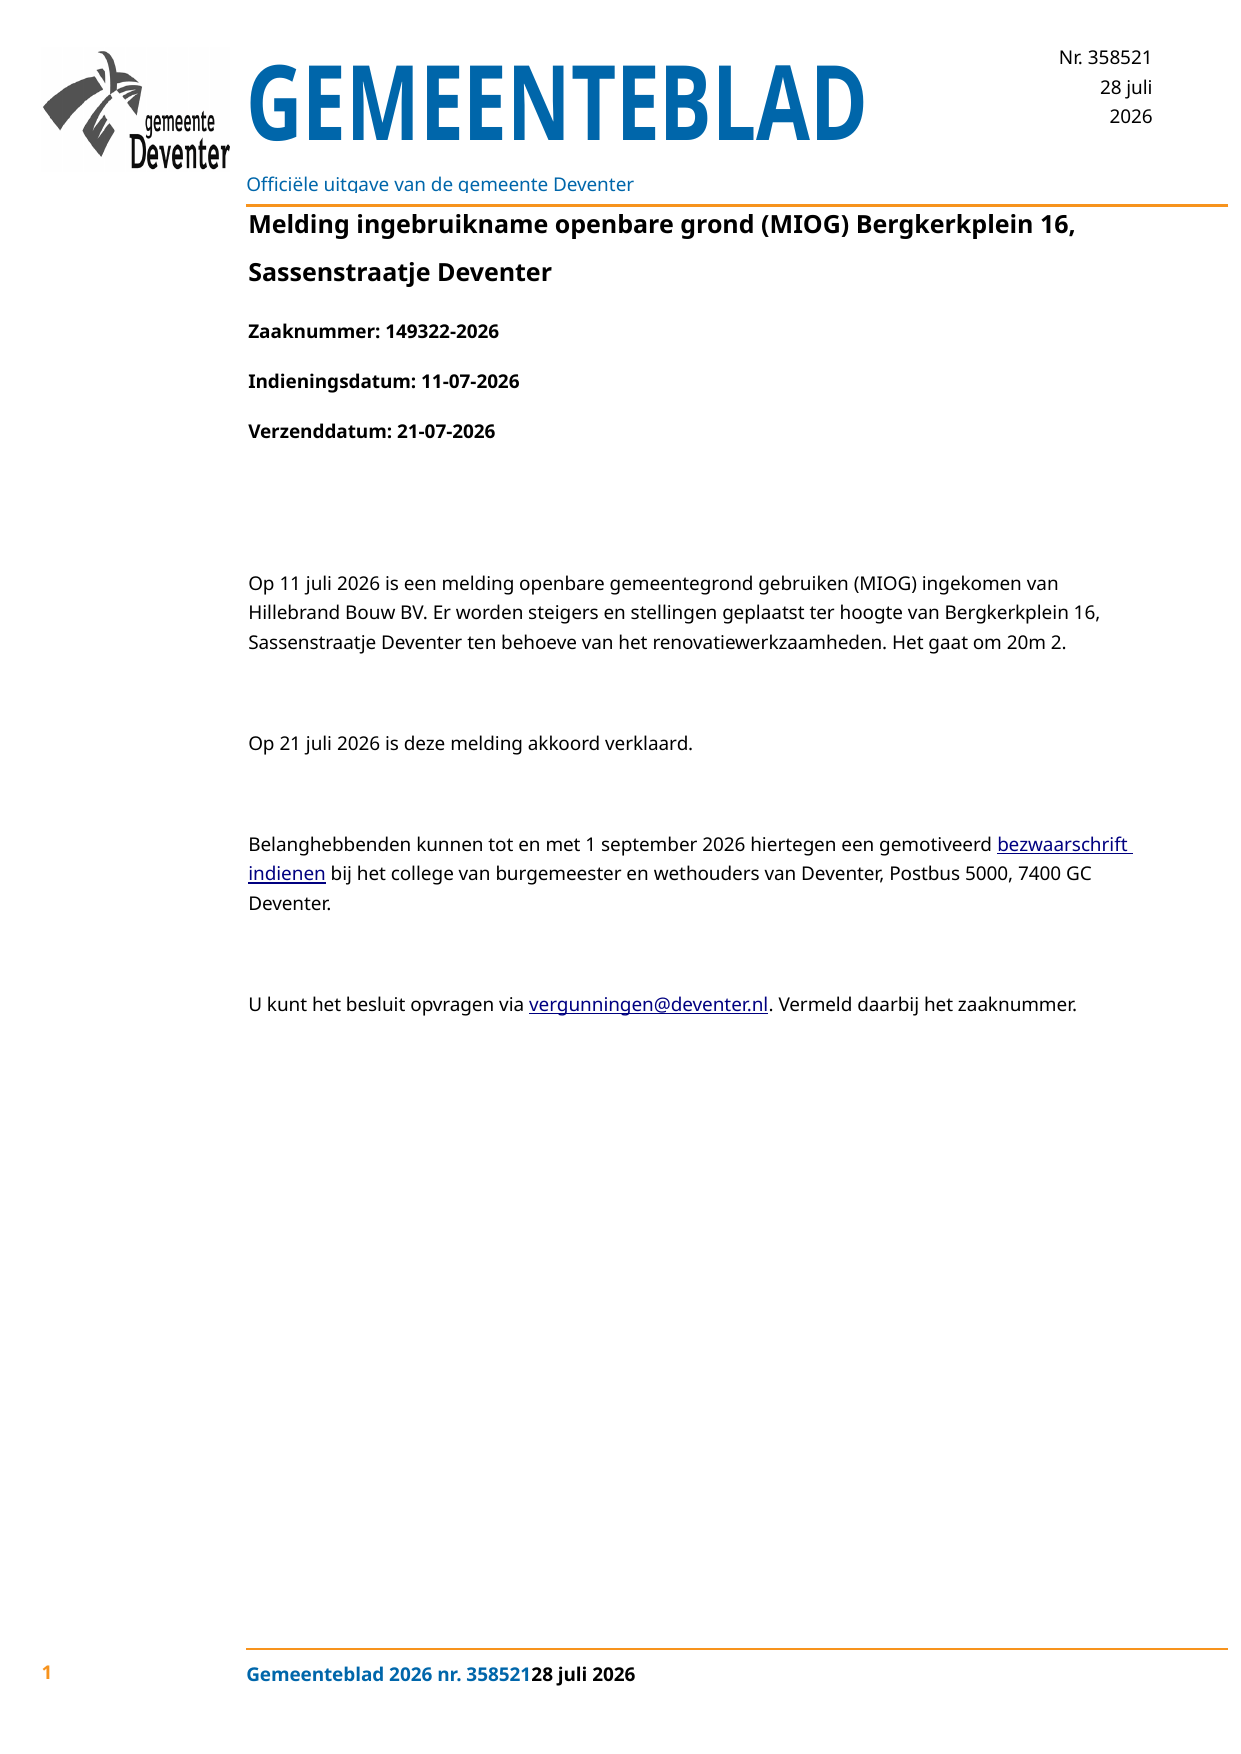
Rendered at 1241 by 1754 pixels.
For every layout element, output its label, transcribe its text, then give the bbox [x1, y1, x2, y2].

text Op 11 juli 2026 is een melding openbare gemeentegrond gebruiken (MIOG) ingekomen van Hillebrand Bouw BV. Er worden steigers en stellingen geplaatst ter hoogte van Bergkerkplein 16, Sassenstraatje Deventer ten behoeve van het renovatiewerkzaamheden. Het gaat om 20m 2. [248, 570, 1152, 655]
text Melding ingebruikname openbare grond (MIOG) Bergkerkplein 16, Sassenstraatje Deventer [248, 207, 1152, 288]
text Zaaknummer: 149322-2026 [248, 318, 1152, 344]
text Belanghebbenden kunnen tot en met 1 september 2026 hiertegen een gemotiveerd bezwaarschrift indienen bij het college van burgemeester en wethouders van Deventer, Postbus 5000, 7400 GC Deventer. [248, 831, 1152, 916]
text Op 21 juli 2026 is deze melding akkoord verklaard. [248, 730, 1152, 756]
text U kunt het besluit opvragen via vergunningen@deventer.nl. Vermeld daarbij het zaaknummer. [248, 991, 1152, 1017]
text Verzenddatum: 21-07-2026 [248, 419, 1152, 444]
text Indieningsdatum: 11-07-2026 [248, 368, 1152, 394]
picture [41, 47, 231, 172]
